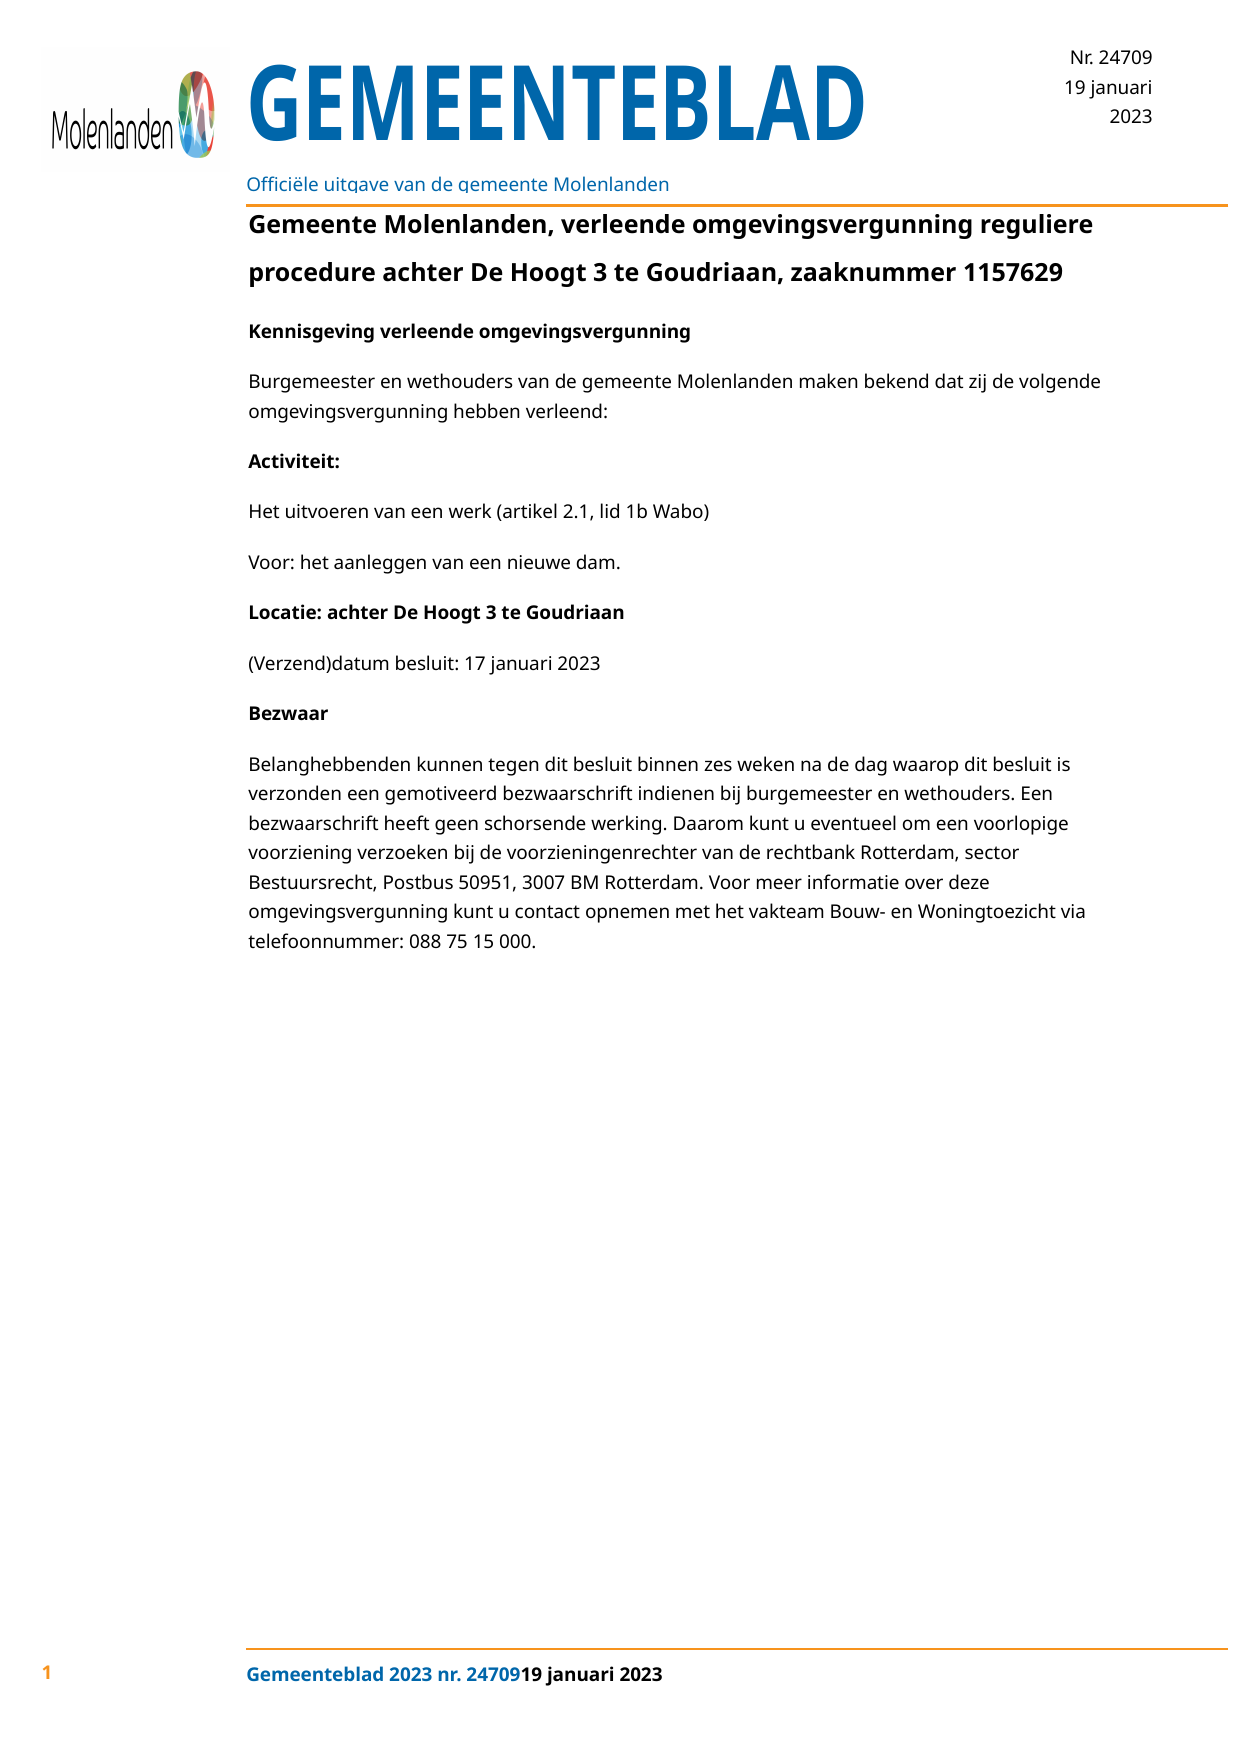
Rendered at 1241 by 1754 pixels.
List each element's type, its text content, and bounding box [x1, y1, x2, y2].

text (Verzend)datum besluit: 17 januari 2023 [248, 650, 1152, 676]
text Het uitvoeren van een werk (artikel 2.1, lid 1b Wabo) [248, 499, 1152, 524]
text Bezwaar [248, 700, 1152, 726]
text Kennisgeving verleende omgevingsvergunning [248, 318, 1152, 344]
text Voor: het aanleggen van een nieuwe dam. [248, 549, 1152, 575]
text Locatie: achter De Hoogt 3 te Goudriaan [248, 599, 1152, 625]
text Activiteit: [248, 448, 1152, 474]
text Gemeente Molenlanden, verleende omgevingsvergunning reguliere procedure achter De Hoogt 3 te Goudriaan, zaaknummer 1157629 [248, 207, 1152, 288]
text Burgemeester en wethouders van de gemeente Molenlanden maken bekend dat zij de volgende omgevingsvergunning hebben verleend: [248, 368, 1152, 424]
picture [41, 47, 231, 172]
text Belanghebbenden kunnen tegen dit besluit binnen zes weken na de dag waarop dit besluit is verzonden een gemotiveerd bezwaarschrift indienen bij burgemeester en wethouders. Een bezwaarschrift heeft geen schorsende werking. Daarom kunt u eventueel om een voorlopige voorziening verzoeken bij de voorzieningenrechter van de rechtbank Rotterdam, sector Bestuursrecht, Postbus 50951, 3007 BM Rotterdam. Voor meer informatie over deze omgevingsvergunning kunt u contact opnemen met het vakteam Bouw- en Woningtoezicht via telefoonnummer: 088 75 15 000. [248, 751, 1152, 954]
